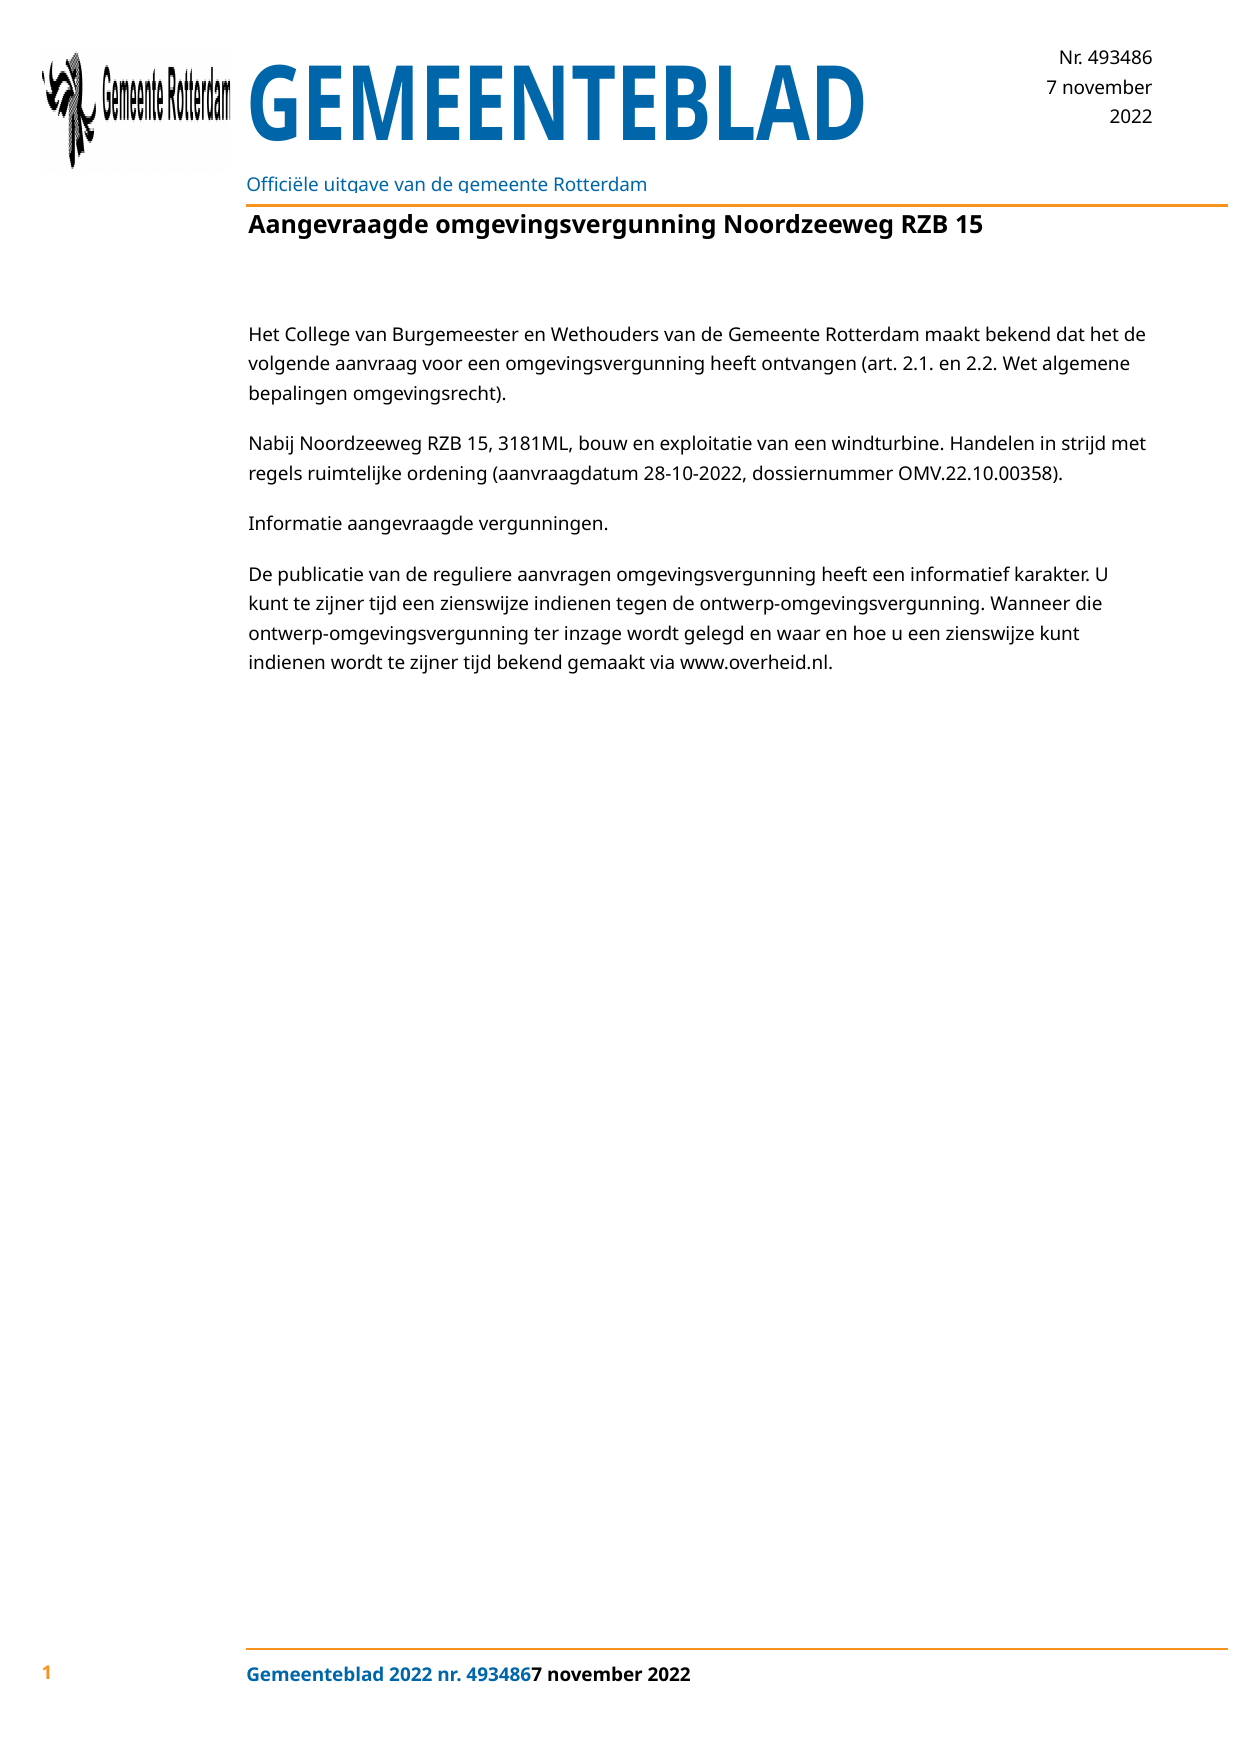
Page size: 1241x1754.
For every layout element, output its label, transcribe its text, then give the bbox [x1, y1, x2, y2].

text Aangevraagde omgevingsvergunning Noordzeeweg RZB 15 [248, 207, 1152, 241]
text De publicatie van de reguliere aanvragen omgevingsvergunning heeft een informatief karakter. U kunt te zijner tijd een zienswijze indienen tegen de ontwerp-omgevingsvergunning. Wanneer die ontwerp-omgevingsvergunning ter inzage wordt gelegd en waar en hoe u een zienswijze kunt indienen wordt te zijner tijd bekend gemaakt via www.overheid.nl. [248, 561, 1152, 675]
text Informatie aangevraagde vergunningen. [248, 510, 1152, 536]
picture [41, 47, 231, 172]
text Het College van Burgemeester en Wethouders van de Gemeente Rotterdam maakt bekend dat het de volgende aanvraag voor een omgevingsvergunning heeft ontvangen (art. 2.1. en 2.2. Wet algemene bepalingen omgevingsrecht). [248, 321, 1152, 406]
text Nabij Noordzeeweg RZB 15, 3181ML, bouw en exploitatie van een windturbine. Handelen in strijd met regels ruimtelijke ordening (aanvraagdatum 28-10-2022, dossiernummer OMV.22.10.00358). [248, 430, 1152, 486]
